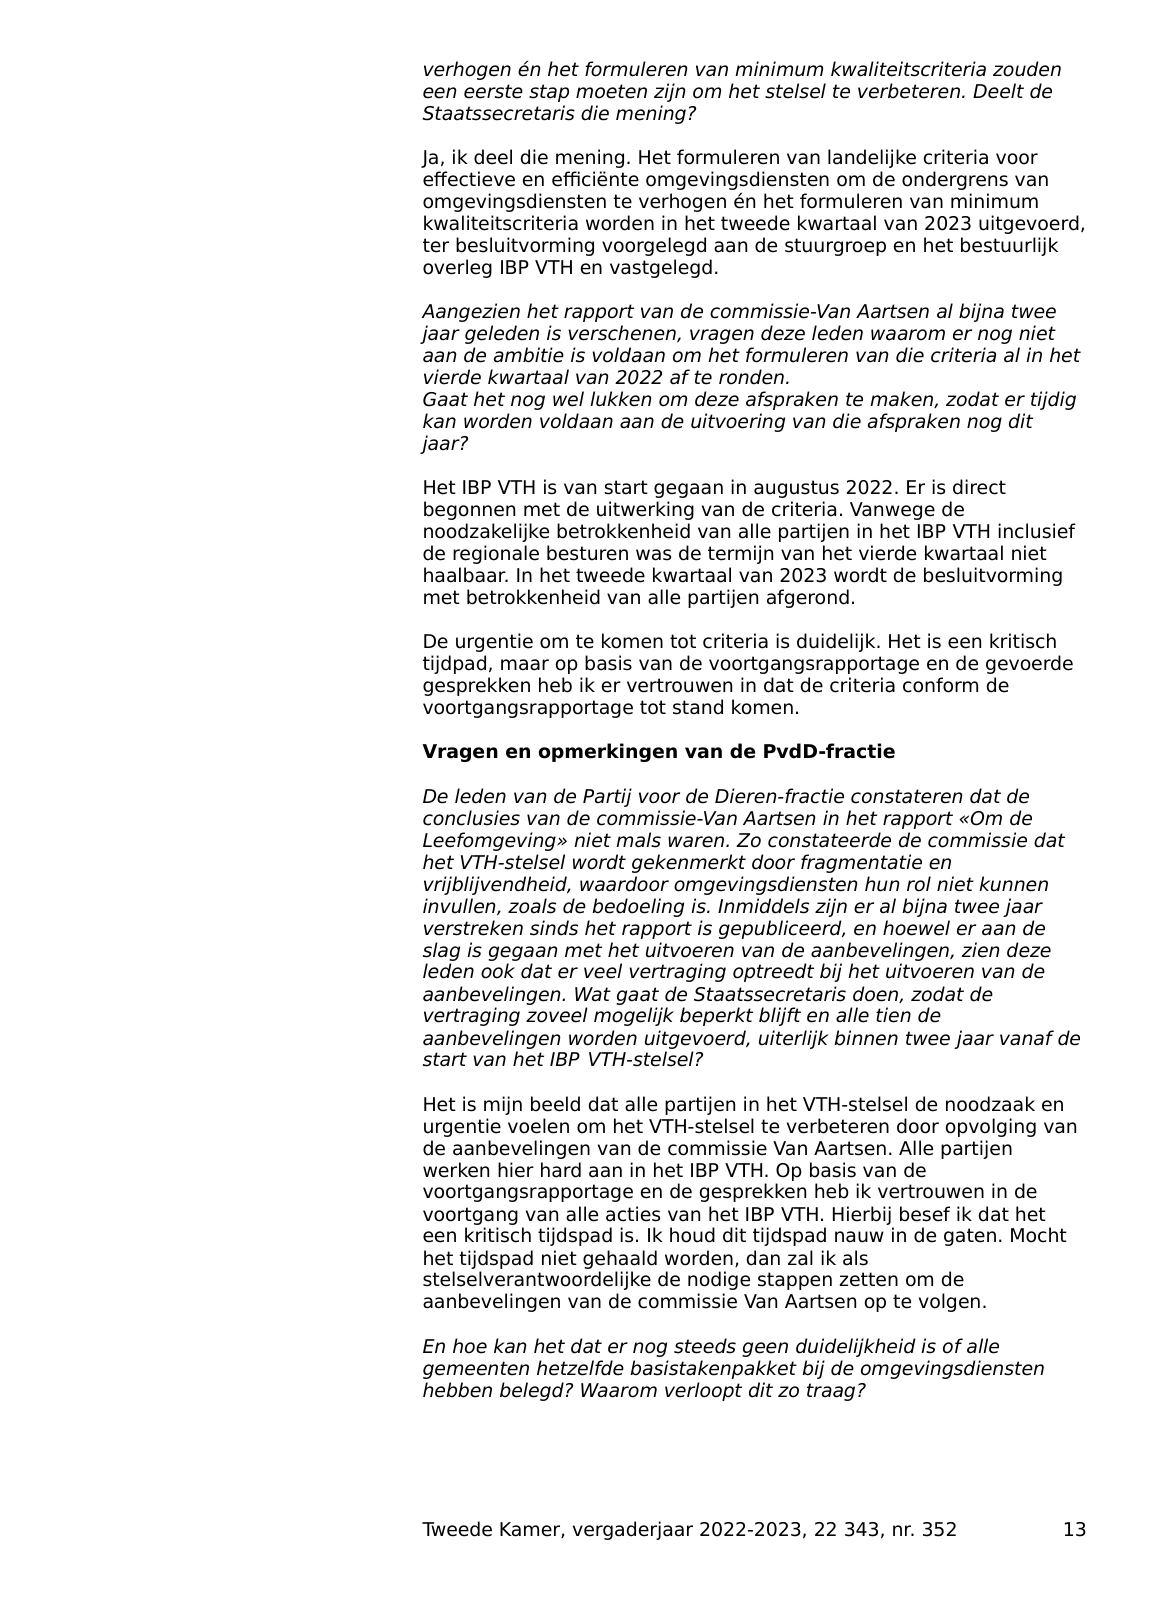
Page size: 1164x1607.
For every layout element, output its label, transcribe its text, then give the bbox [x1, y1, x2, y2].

text verhogen én het formuleren van minimum kwaliteitscriteria zouden een eerste stap moeten zijn om het stelsel te verbeteren. Deelt de Staatssecretaris die mening? [422, 59, 1087, 125]
text En hoe kan het dat er nog steeds geen duidelijkheid is of alle gemeenten hetzelfde basistakenpakket bij de omgevingsdiensten hebben belegd? Waarom verloopt dit zo traag? [422, 1336, 1087, 1401]
text Het is mijn beeld dat alle partijen in het VTH-stelsel de noodzaak en urgentie voelen om het VTH-stelsel te verbeteren door opvolging van de aanbevelingen van de commissie Van Aartsen. Alle partijen werken hier hard aan in het IBP VTH. Op basis van de voortgangsrapportage en de gesprekken heb ik vertrouwen in de voortgang van alle acties van het IBP VTH. Hierbij besef ik dat het een kritisch tijdspad is. Ik houd dit tijdspad nauw in de gaten. Mocht het tijdspad niet gehaald worden, dan zal ik als stelselverantwoordelijke de nodige stappen zetten om de aanbevelingen van de commissie Van Aartsen op te volgen. [422, 1093, 1087, 1313]
text Het IBP VTH is van start gegaan in augustus 2022. Er is direct begonnen met de uitwerking van de criteria. Vanwege de noodzakelijke betrokkenheid van alle partijen in het IBP VTH inclusief de regionale besturen was de termijn van het vierde kwartaal niet haalbaar. In het tweede kwartaal van 2023 wordt de besluitvorming met betrokkenheid van alle partijen afgerond. [422, 477, 1087, 609]
subtitle Vragen en opmerkingen van de PvdD-fractie [422, 741, 1087, 763]
text Gaat het nog wel lukken om deze afspraken te maken, zodat er tijdig kan worden voldaan aan de uitvoering van die afspraken nog dit jaar? [422, 389, 1087, 455]
text De urgentie om te komen tot criteria is duidelijk. Het is een kritisch tijdpad, maar op basis van de voortgangsrapportage en de gevoerde gesprekken heb ik er vertrouwen in dat de criteria conform de voortgangsrapportage tot stand komen. [422, 631, 1087, 719]
text Ja, ik deel die mening. Het formuleren van landelijke criteria voor effectieve en efficiënte omgevingsdiensten om de ondergrens van omgevingsdiensten te verhogen én het formuleren van minimum kwaliteitscriteria worden in het tweede kwartaal van 2023 uitgevoerd, ter besluitvorming voorgelegd aan de stuurgroep en het bestuurlijk overleg IBP VTH en vastgelegd. [422, 147, 1087, 279]
text De leden van de Partij voor de Dieren-fractie constateren dat de conclusies van de commissie-Van Aartsen in het rapport «Om de Leefomgeving» niet mals waren. Zo constateerde de commissie dat het VTH-stelsel wordt gekenmerkt door fragmentatie en vrijblijvendheid, waardoor omgevingsdiensten hun rol niet kunnen invullen, zoals de bedoeling is. Inmiddels zijn er al bijna twee jaar verstreken sinds het rapport is gepubliceerd, en hoewel er aan de slag is gegaan met het uitvoeren van de aanbevelingen, zien deze leden ook dat er veel vertraging optreedt bij het uitvoeren van de aanbevelingen. Wat gaat de Staatssecretaris doen, zodat de vertraging zoveel mogelijk beperkt blijft en alle tien de aanbevelingen worden uitgevoerd, uiterlijk binnen twee jaar vanaf de start van het IBP VTH-stelsel? [422, 786, 1087, 1071]
text Aangezien het rapport van de commissie-Van Aartsen al bijna twee jaar geleden is verschenen, vragen deze leden waarom er nog niet aan de ambitie is voldaan om het formuleren van die criteria al in het vierde kwartaal van 2022 af te ronden. [422, 301, 1087, 389]
